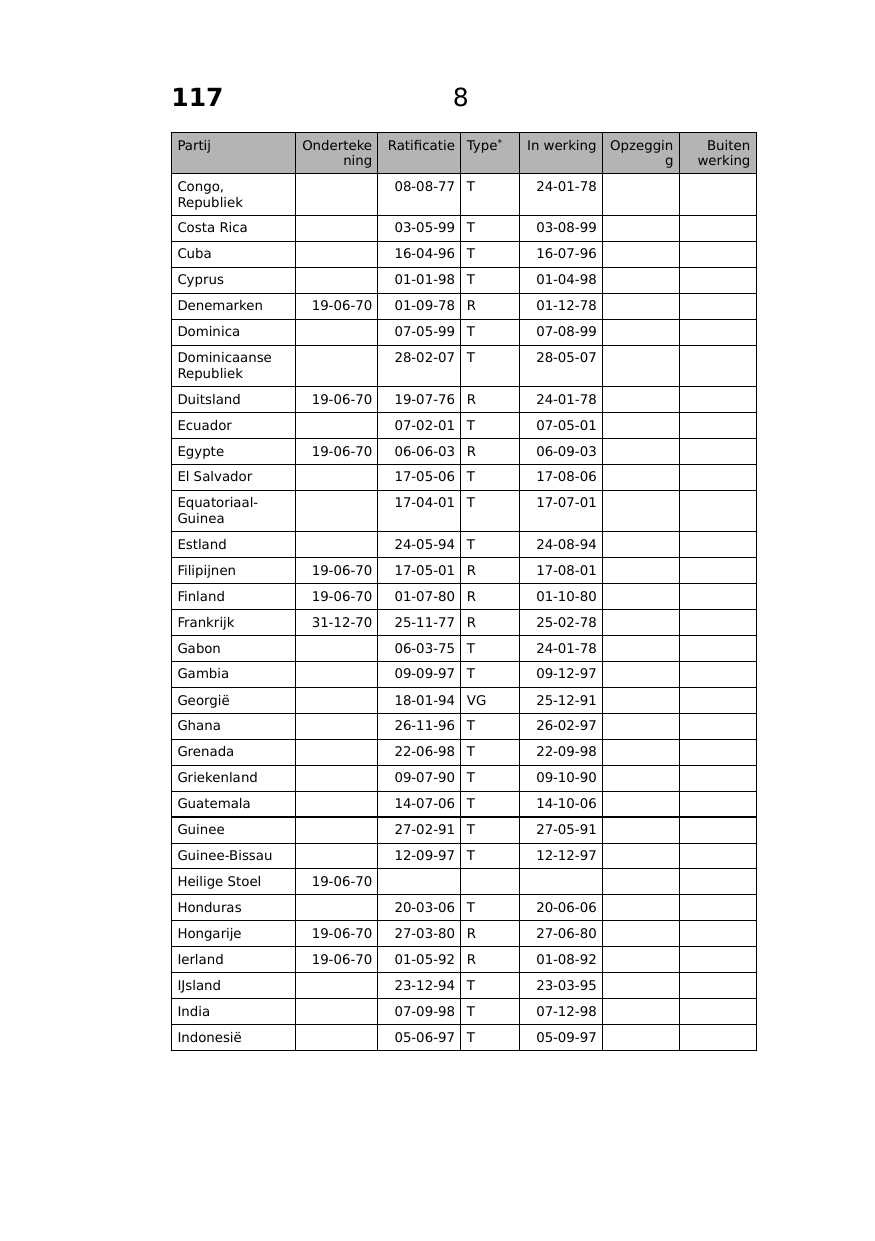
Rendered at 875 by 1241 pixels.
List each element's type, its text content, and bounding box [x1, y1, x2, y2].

table_cell [296, 320, 377, 344]
table_cell [680, 491, 756, 531]
table_cell [296, 242, 377, 267]
table_cell T [461, 242, 519, 267]
table_cell 17-04-01 [378, 491, 460, 531]
table_cell Indonesië [172, 1025, 295, 1050]
table_cell 14-07-06 [378, 792, 460, 816]
table_cell 06-06-03 [378, 439, 460, 464]
table_cell [603, 174, 679, 215]
table_cell [603, 387, 679, 412]
table_cell 01-10-80 [520, 584, 602, 609]
table_cell [603, 947, 679, 972]
table_cell [680, 174, 756, 215]
table_cell 06-03-75 [378, 636, 460, 661]
table_cell [680, 1025, 756, 1050]
table_cell Costa Rica [172, 216, 295, 241]
table_cell [603, 662, 679, 687]
table_cell [296, 346, 377, 386]
table_cell T [461, 792, 519, 816]
table_cell 22-09-98 [520, 740, 602, 764]
table_cell T [461, 740, 519, 764]
table_cell [296, 491, 377, 531]
table_cell Duitsland [172, 387, 295, 412]
table_cell [680, 740, 756, 764]
table_cell 28-02-07 [378, 346, 460, 386]
table_cell 07-09-98 [378, 999, 460, 1024]
table_cell [680, 242, 756, 267]
table_header Opzegging [603, 133, 679, 173]
table_cell 18-01-94 [378, 688, 460, 713]
table_cell [680, 818, 756, 842]
table_cell R [461, 558, 519, 583]
table_cell 25-12-91 [520, 688, 602, 713]
table_cell [680, 792, 756, 816]
table_header Type* [461, 133, 519, 173]
table_cell [603, 346, 679, 386]
table_cell 19-06-70 [296, 584, 377, 609]
table_cell [680, 387, 756, 412]
table_cell R [461, 294, 519, 318]
table_cell 24-08-94 [520, 532, 602, 557]
table_cell Ecuador [172, 413, 295, 438]
table_cell 06-09-03 [520, 439, 602, 464]
table_cell [680, 714, 756, 739]
table_cell [680, 895, 756, 920]
table_cell [296, 792, 377, 816]
table_header Ratificatie [378, 133, 460, 173]
table_cell [680, 532, 756, 557]
table_cell 01-07-80 [378, 584, 460, 609]
table_cell [680, 346, 756, 386]
table_cell 07-02-01 [378, 413, 460, 438]
table_cell 01-05-92 [378, 947, 460, 972]
table_cell 01-08-92 [520, 947, 602, 972]
table_cell T [461, 973, 519, 998]
table_cell [680, 610, 756, 635]
table_cell 28-05-07 [520, 346, 602, 386]
table_cell R [461, 947, 519, 972]
table_cell [680, 216, 756, 241]
table_cell Finland [172, 584, 295, 609]
table_cell IJsland [172, 973, 295, 998]
table_cell Heilige Stoel [172, 869, 295, 894]
table_cell T [461, 320, 519, 344]
table_cell [603, 294, 679, 318]
table_cell 07-05-01 [520, 413, 602, 438]
table_cell 09-10-90 [520, 766, 602, 791]
table_cell [680, 268, 756, 293]
table_cell 19-06-70 [296, 869, 377, 894]
table_cell [296, 1025, 377, 1050]
table_cell [603, 636, 679, 661]
table_cell [296, 636, 377, 661]
table_cell 24-05-94 [378, 532, 460, 557]
table_cell T [461, 216, 519, 241]
table_cell 07-05-99 [378, 320, 460, 344]
table_cell [603, 491, 679, 531]
table_cell [603, 558, 679, 583]
table_cell Frankrijk [172, 610, 295, 635]
table_cell T [461, 999, 519, 1024]
table_cell [603, 714, 679, 739]
table_cell 26-02-97 [520, 714, 602, 739]
table_cell [680, 973, 756, 998]
table_cell 23-03-95 [520, 973, 602, 998]
table_cell [603, 999, 679, 1024]
table_cell T [461, 714, 519, 739]
table_cell [680, 558, 756, 583]
table_cell [603, 216, 679, 241]
table_cell R [461, 610, 519, 635]
table_cell [680, 844, 756, 868]
table_cell 24-01-78 [520, 636, 602, 661]
table_cell 17-07-01 [520, 491, 602, 531]
table_cell [680, 294, 756, 318]
table_cell [378, 869, 460, 894]
table_cell T [461, 818, 519, 842]
table_cell [603, 766, 679, 791]
table_cell 19-06-70 [296, 947, 377, 972]
table_cell [680, 766, 756, 791]
table_cell 19-07-76 [378, 387, 460, 412]
table_cell 16-04-96 [378, 242, 460, 267]
table_cell [296, 174, 377, 215]
table_cell 17-08-01 [520, 558, 602, 583]
table_cell 27-05-91 [520, 818, 602, 842]
table_cell 25-11-77 [378, 610, 460, 635]
table_cell India [172, 999, 295, 1024]
table_cell [680, 688, 756, 713]
table_cell 19-06-70 [296, 439, 377, 464]
table_cell 01-04-98 [520, 268, 602, 293]
table_cell [603, 610, 679, 635]
table_cell T [461, 662, 519, 687]
table_cell 05-06-97 [378, 1025, 460, 1050]
table_cell [680, 869, 756, 894]
table_cell 24-01-78 [520, 387, 602, 412]
table_cell Griekenland [172, 766, 295, 791]
table_cell [680, 584, 756, 609]
table_cell El Salvador [172, 465, 295, 490]
table_cell 24-01-78 [520, 174, 602, 215]
table_cell 31-12-70 [296, 610, 377, 635]
table_cell [520, 869, 602, 894]
table_cell [680, 439, 756, 464]
table_cell [296, 216, 377, 241]
table_cell T [461, 766, 519, 791]
table_cell [603, 465, 679, 490]
table_cell 27-06-80 [520, 921, 602, 946]
table_cell [603, 869, 679, 894]
table_cell [296, 714, 377, 739]
table_cell T [461, 465, 519, 490]
table_cell [603, 413, 679, 438]
table_cell 22-06-98 [378, 740, 460, 764]
table_cell 19-06-70 [296, 558, 377, 583]
table_cell [680, 636, 756, 661]
table_cell 07-12-98 [520, 999, 602, 1024]
table_cell 23-12-94 [378, 973, 460, 998]
table_cell 20-06-06 [520, 895, 602, 920]
table_cell Guinee [172, 818, 295, 842]
table_cell T [461, 1025, 519, 1050]
table_cell [296, 465, 377, 490]
table_cell [680, 921, 756, 946]
table_cell 19-06-70 [296, 387, 377, 412]
table_cell [680, 413, 756, 438]
table_header Partij [172, 133, 295, 173]
table_cell [603, 268, 679, 293]
table_cell [603, 688, 679, 713]
table_cell T [461, 174, 519, 215]
table_cell 07-08-99 [520, 320, 602, 344]
table_cell [296, 413, 377, 438]
table_cell [680, 465, 756, 490]
table_cell Cuba [172, 242, 295, 267]
table_cell [603, 895, 679, 920]
table_cell 25-02-78 [520, 610, 602, 635]
table_cell T [461, 844, 519, 868]
table_cell Honduras [172, 895, 295, 920]
table_cell R [461, 921, 519, 946]
table_cell [296, 740, 377, 764]
table_cell 19-06-70 [296, 294, 377, 318]
table_cell 12-12-97 [520, 844, 602, 868]
table_cell [296, 999, 377, 1024]
table_cell Gabon [172, 636, 295, 661]
table_cell [461, 869, 519, 894]
table_header In werking [520, 133, 602, 173]
table_cell [603, 740, 679, 764]
table_cell Congo, Republiek [172, 174, 295, 215]
table_cell Guatemala [172, 792, 295, 816]
table_cell 17-05-01 [378, 558, 460, 583]
table_cell 09-09-97 [378, 662, 460, 687]
table_cell [603, 439, 679, 464]
table_cell [296, 973, 377, 998]
table_cell Gambia [172, 662, 295, 687]
table_cell 08-08-77 [378, 174, 460, 215]
table_cell 14-10-06 [520, 792, 602, 816]
table_cell 12-09-97 [378, 844, 460, 868]
table_cell [603, 532, 679, 557]
table_cell R [461, 387, 519, 412]
table_cell [603, 818, 679, 842]
table_cell Guinee-Bissau [172, 844, 295, 868]
table_cell Cyprus [172, 268, 295, 293]
table_cell [603, 584, 679, 609]
table_cell Filipijnen [172, 558, 295, 583]
table_cell 09-07-90 [378, 766, 460, 791]
table_cell 01-01-98 [378, 268, 460, 293]
table_cell 03-05-99 [378, 216, 460, 241]
table_cell Georgië [172, 688, 295, 713]
table_cell Egypte [172, 439, 295, 464]
table_cell T [461, 346, 519, 386]
table_cell T [461, 413, 519, 438]
table_cell [603, 973, 679, 998]
table_cell 01-12-78 [520, 294, 602, 318]
table_cell R [461, 439, 519, 464]
table_cell 09-12-97 [520, 662, 602, 687]
table_cell 01-09-78 [378, 294, 460, 318]
table_header Ondertekening [296, 133, 377, 173]
table_cell [680, 662, 756, 687]
table_cell Equatoriaal-Guinea [172, 491, 295, 531]
table_cell [296, 688, 377, 713]
table_cell 26-11-96 [378, 714, 460, 739]
table_cell 05-09-97 [520, 1025, 602, 1050]
table_cell [296, 662, 377, 687]
table_cell 03-08-99 [520, 216, 602, 241]
table_cell T [461, 895, 519, 920]
table_cell T [461, 491, 519, 531]
table_cell [296, 268, 377, 293]
table_cell [296, 844, 377, 868]
table_cell [680, 320, 756, 344]
table_cell Dominicaanse Republiek [172, 346, 295, 386]
table_cell 27-02-91 [378, 818, 460, 842]
table_cell Denemarken [172, 294, 295, 318]
table_cell Grenada [172, 740, 295, 764]
table_cell [296, 895, 377, 920]
table_cell T [461, 636, 519, 661]
table_cell [603, 320, 679, 344]
table_cell 17-08-06 [520, 465, 602, 490]
table_cell [680, 999, 756, 1024]
table_cell [296, 532, 377, 557]
table_cell 19-06-70 [296, 921, 377, 946]
table_cell Hongarije [172, 921, 295, 946]
table_cell 27-03-80 [378, 921, 460, 946]
table_cell VG [461, 688, 519, 713]
table_cell Estland [172, 532, 295, 557]
table_cell R [461, 584, 519, 609]
table_cell Ghana [172, 714, 295, 739]
table_cell T [461, 268, 519, 293]
table_header Buiten werking [680, 133, 756, 173]
table_cell [603, 844, 679, 868]
table_cell [603, 1025, 679, 1050]
table_cell 16-07-96 [520, 242, 602, 267]
table_cell 17-05-06 [378, 465, 460, 490]
table_cell Ierland [172, 947, 295, 972]
table_cell [296, 766, 377, 791]
table_cell T [461, 532, 519, 557]
table_cell 20-03-06 [378, 895, 460, 920]
table_cell [680, 947, 756, 972]
table_cell [603, 921, 679, 946]
table_cell Dominica [172, 320, 295, 344]
table_cell [296, 818, 377, 842]
table_cell [603, 242, 679, 267]
table_cell [603, 792, 679, 816]
